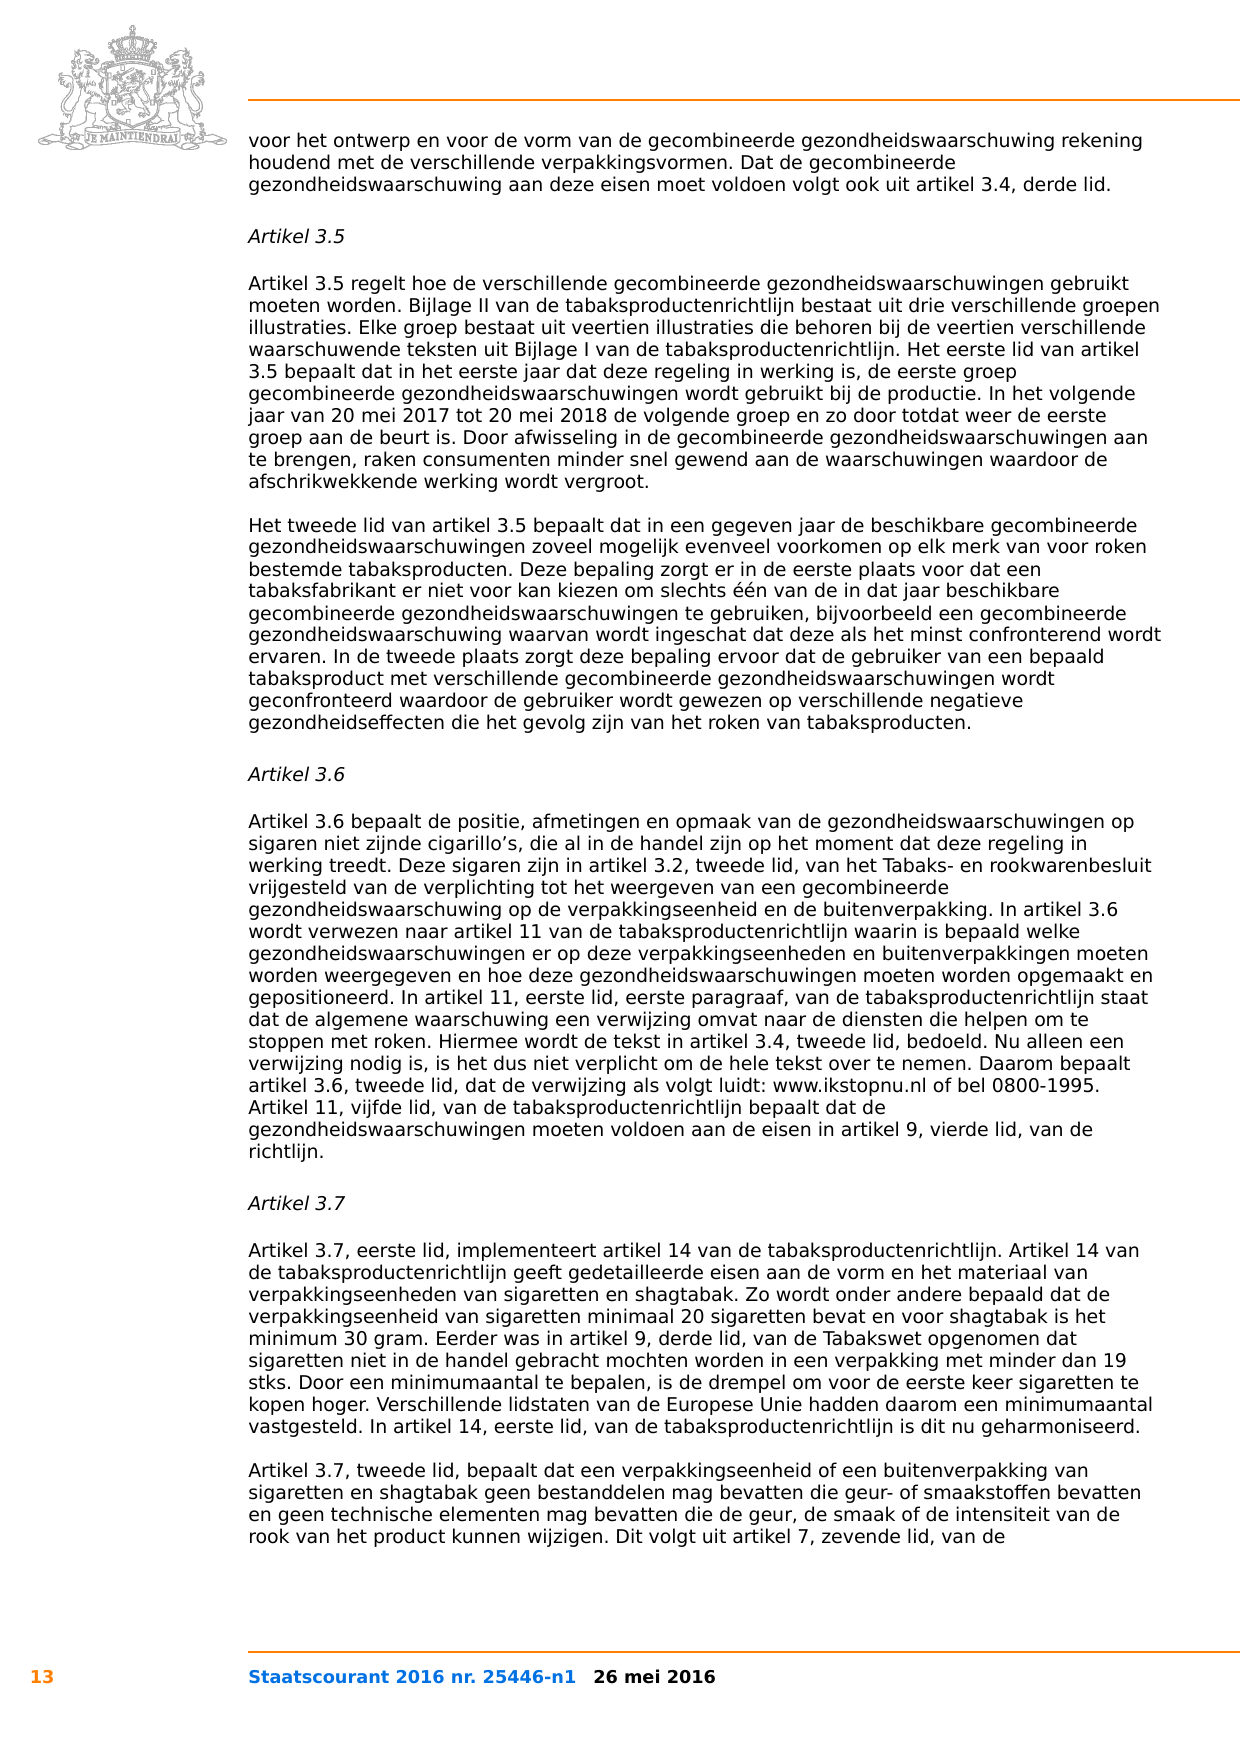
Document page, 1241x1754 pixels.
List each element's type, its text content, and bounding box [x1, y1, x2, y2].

text Artikel 3.5 regelt hoe de verschillende gecombineerde gezondheidswaarschuwingen gebruikt moeten worden. Bijlage II van de tabaksproductenrichtlijn bestaat uit drie verschillende groepen illustraties. Elke groep bestaat uit veertien illustraties die behoren bij de veertien verschillende waarschuwende teksten uit Bijlage I van de tabaksproductenrichtlijn. Het eerste lid van artikel 3.5 bepaalt dat in het eerste jaar dat deze regeling in werking is, de eerste groep gecombineerde gezondheidswaarschuwingen wordt gebruikt bij de productie. In het volgende jaar van 20 mei 2017 tot 20 mei 2018 de volgende groep en zo door totdat weer de eerste groep aan de beurt is. Door afwisseling in de gecombineerde gezondheidswaarschuwingen aan te brengen, raken consumenten minder snel gewend aan de waarschuwingen waardoor de afschrikwekkende werking wordt vergroot. [248, 273, 1163, 493]
text Artikel 3.7, tweede lid, bepaalt dat een verpakkingseenheid of een buitenverpakking van sigaretten en shagtabak geen bestanddelen mag bevatten die geur- of smaakstoffen bevatten en geen technische elementen mag bevatten die de geur, de smaak of de intensiteit van de rook van het product kunnen wijzigen. Dit volgt uit artikel 7, zevende lid, van de [248, 1459, 1163, 1547]
picture [38, 25, 227, 150]
subtitle Artikel 3.6 [248, 764, 1163, 786]
subtitle Artikel 3.7 [248, 1193, 1163, 1215]
subtitle Artikel 3.5 [248, 226, 1163, 248]
text voor het ontwerp en voor de vorm van de gecombineerde gezondheidswaarschuwing rekening houdend met de verschillende verpakkingsvormen. Dat de gecombineerde gezondheidswaarschuwing aan deze eisen moet voldoen volgt ook uit artikel 3.4, derde lid. [248, 130, 1163, 196]
text Het tweede lid van artikel 3.5 bepaalt dat in een gegeven jaar de beschikbare gecombineerde gezondheidswaarschuwingen zoveel mogelijk evenveel voorkomen op elk merk van voor roken bestemde tabaksproducten. Deze bepaling zorgt er in de eerste plaats voor dat een tabaksfabrikant er niet voor kan kiezen om slechts één van de in dat jaar beschikbare gecombineerde gezondheidswaarschuwingen te gebruiken, bijvoorbeeld een gecombineerde gezondheidswaarschuwing waarvan wordt ingeschat dat deze als het minst confronterend wordt ervaren. In de tweede plaats zorgt deze bepaling ervoor dat de gebruiker van een bepaald tabaksproduct met verschillende gecombineerde gezondheidswaarschuwingen wordt geconfronteerd waardoor de gebruiker wordt gewezen op verschillende negatieve gezondheidseffecten die het gevolg zijn van het roken van tabaksproducten. [248, 514, 1163, 734]
text Artikel 3.7, eerste lid, implementeert artikel 14 van de tabaksproductenrichtlijn. Artikel 14 van de tabaksproductenrichtlijn geeft gedetailleerde eisen aan de vorm en het materiaal van verpakkingseenheden van sigaretten en shagtabak. Zo wordt onder andere bepaald dat de verpakkingseenheid van sigaretten minimaal 20 sigaretten bevat en voor shagtabak is het minimum 30 gram. Eerder was in artikel 9, derde lid, van de Tabakswet opgenomen dat sigaretten niet in de handel gebracht mochten worden in een verpakking met minder dan 19 stks. Door een minimumaantal te bepalen, is de drempel om voor de eerste keer sigaretten te kopen hoger. Verschillende lidstaten van de Europese Unie hadden daarom een minimumaantal vastgesteld. In artikel 14, eerste lid, van de tabaksproductenrichtlijn is dit nu geharmoniseerd. [248, 1240, 1163, 1438]
text Artikel 3.6 bepaalt de positie, afmetingen en opmaak van de gezondheidswaarschuwingen op sigaren niet zijnde cigarillo’s, die al in de handel zijn op het moment dat deze regeling in werking treedt. Deze sigaren zijn in artikel 3.2, tweede lid, van het Tabaks- en rookwarenbesluit vrijgesteld van de verplichting tot het weergeven van een gecombineerde gezondheidswaarschuwing op de verpakkingseenheid en de buitenverpakking. In artikel 3.6 wordt verwezen naar artikel 11 van de tabaksproductenrichtlijn waarin is bepaald welke gezondheidswaarschuwingen er op deze verpakkingseenheden en buitenverpakkingen moeten worden weergegeven en hoe deze gezondheidswaarschuwingen moeten worden opgemaakt en gepositioneerd. In artikel 11, eerste lid, eerste paragraaf, van de tabaksproductenrichtlijn staat dat de algemene waarschuwing een verwijzing omvat naar de diensten die helpen om te stoppen met roken. Hiermee wordt de tekst in artikel 3.4, tweede lid, bedoeld. Nu alleen een verwijzing nodig is, is het dus niet verplicht om de hele tekst over te nemen. Daarom bepaalt artikel 3.6, tweede lid, dat de verwijzing als volgt luidt: www.ikstopnu.nl of bel 0800-1995. Artikel 11, vijfde lid, van de tabaksproductenrichtlijn bepaalt dat de gezondheidswaarschuwingen moeten voldoen aan de eisen in artikel 9, vierde lid, van de richtlijn. [248, 811, 1163, 1163]
